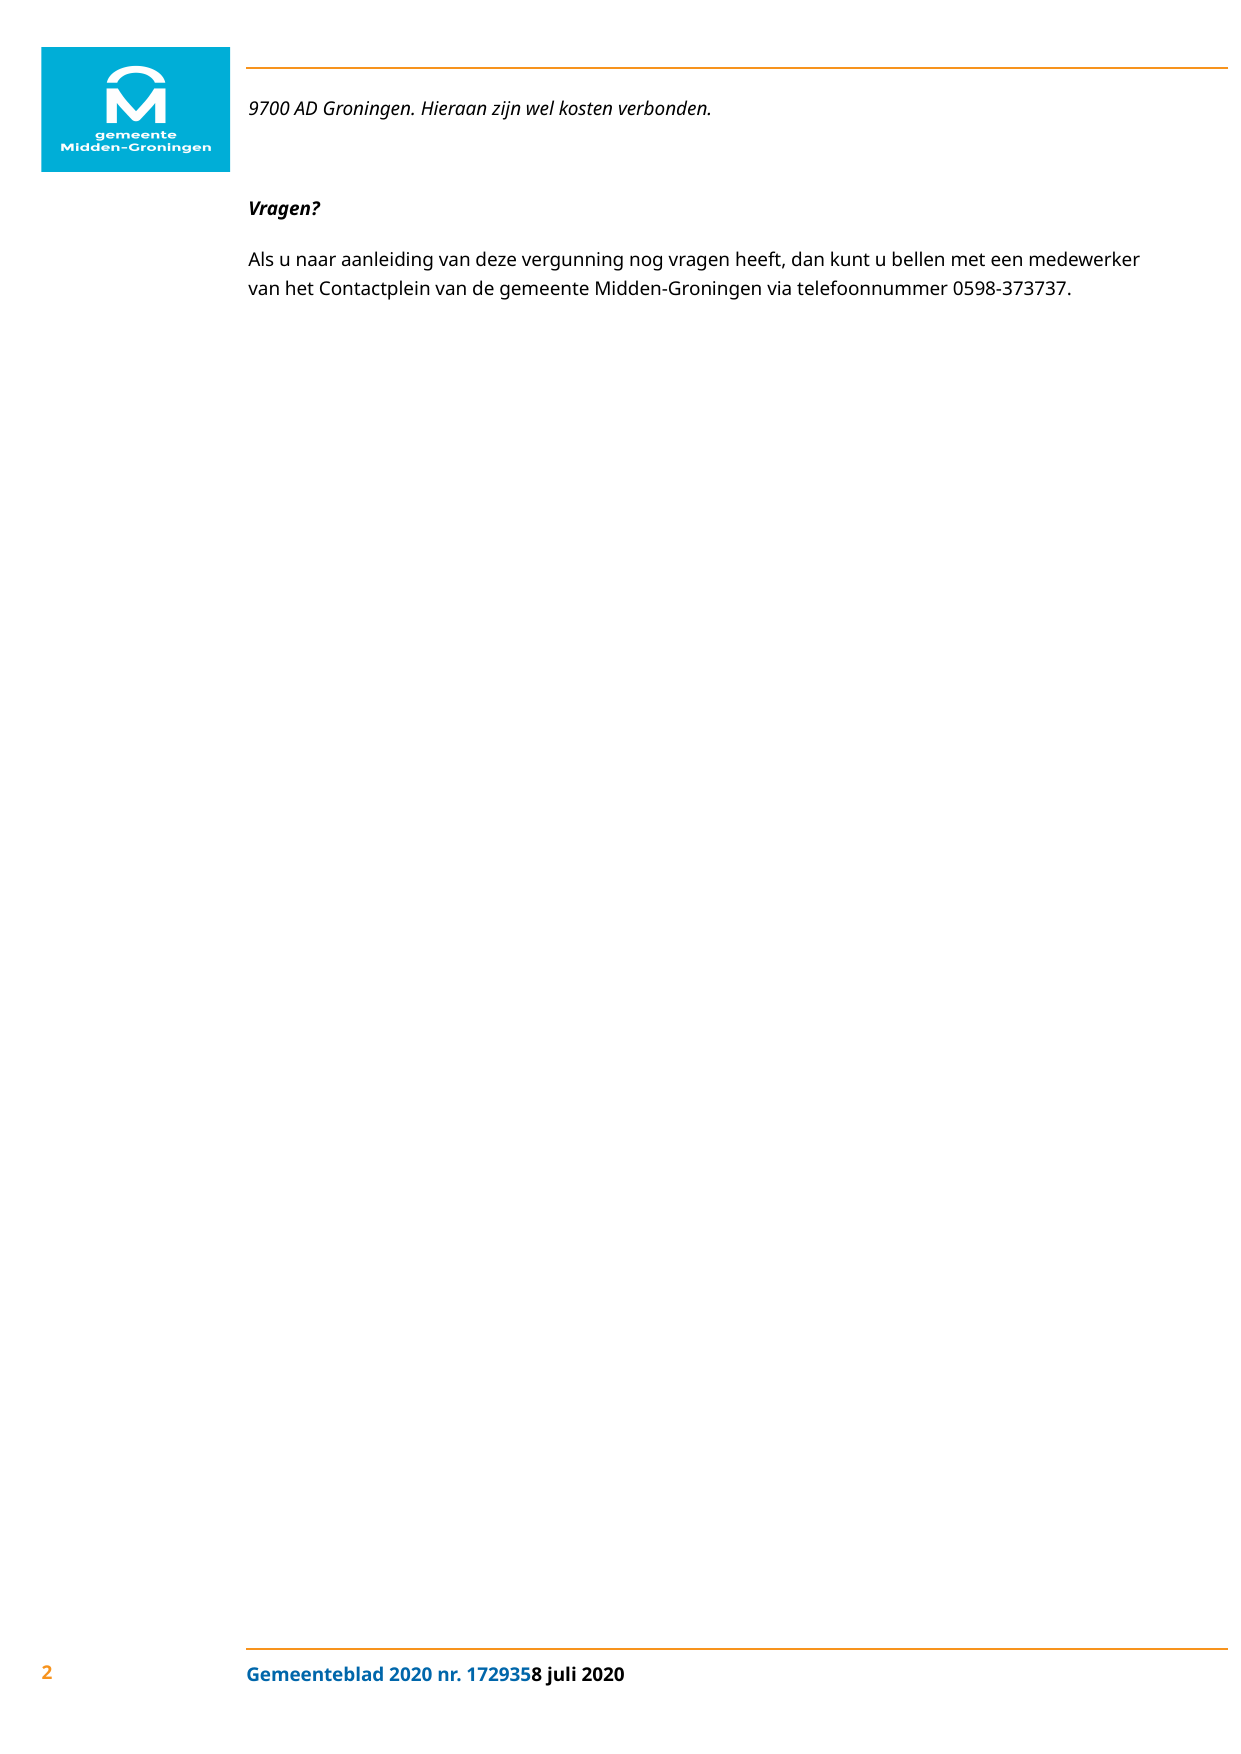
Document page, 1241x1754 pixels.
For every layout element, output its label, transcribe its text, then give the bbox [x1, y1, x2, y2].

picture [107, 89, 165, 122]
text Vragen? [248, 196, 1152, 221]
text 9700 AD Groningen. Hieraan zijn wel kosten verbonden. [248, 95, 1152, 121]
picture [184, 146, 190, 153]
text Als u naar aanleiding van deze vergunning nog vragen heeft, dan kunt u bellen met een medewerker van het Contactplein van de gemeente Midden-Groningen via telefoonnummer 0598-373737. [248, 246, 1152, 301]
picture [108, 66, 164, 82]
